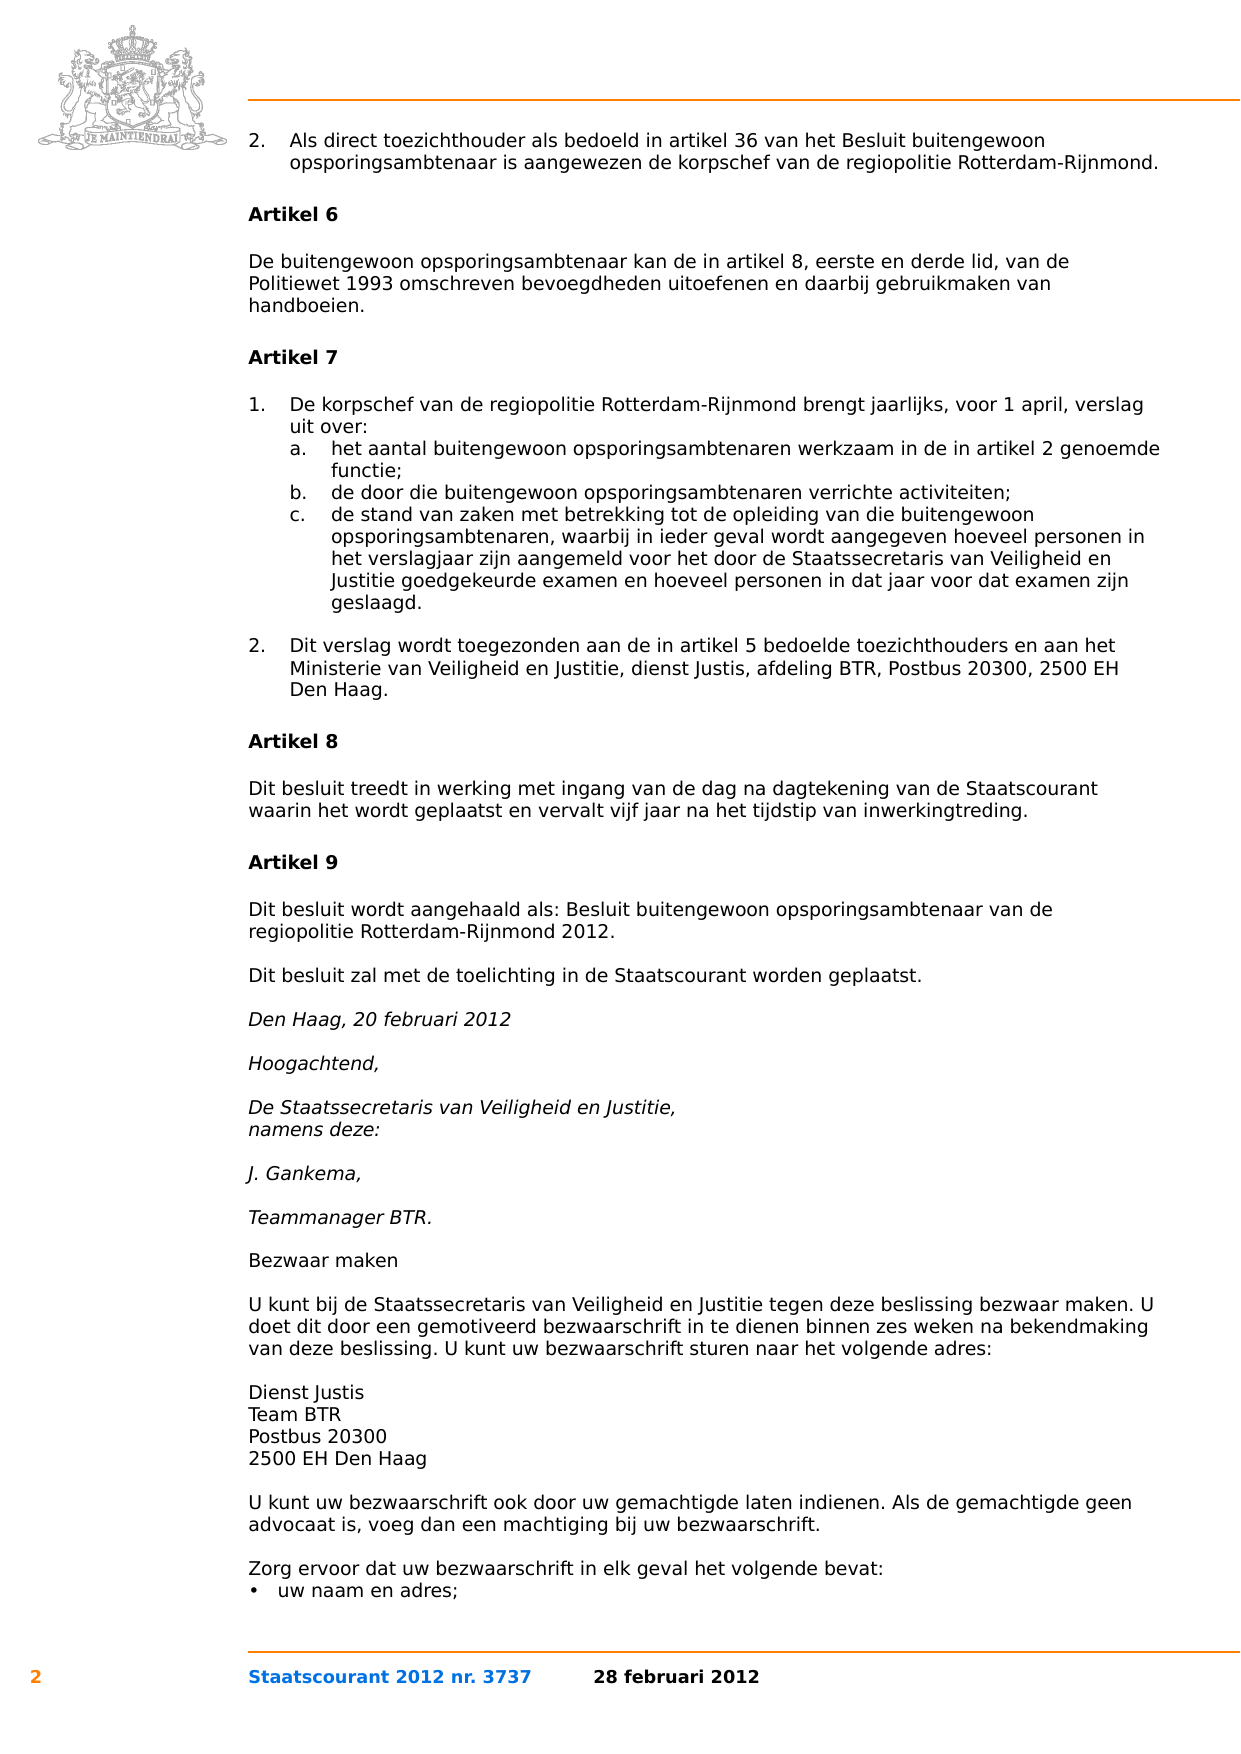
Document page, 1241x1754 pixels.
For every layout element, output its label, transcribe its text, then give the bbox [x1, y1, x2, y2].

text 2. Dit verslag wordt toegezonden aan de in artikel 5 bedoelde toezichthouders en aan het Ministerie van Veiligheid en Justitie, dienst Justis, afdeling BTR, Postbus 20300, 2500 EH Den Haag. [248, 635, 1163, 701]
text U kunt uw bezwaarschrift ook door uw gemachtigde laten indienen. Als de gemachtigde geen advocaat is, voeg dan een machtiging bij uw bezwaarschrift. [248, 1492, 1163, 1536]
text De Staatssecretaris van Veiligheid en Justitie, namens deze: J. Gankema, Teammanager BTR. [248, 1097, 1163, 1228]
subtitle Artikel 6 [248, 204, 1163, 226]
subtitle Artikel 7 [248, 347, 1163, 369]
text Dit besluit wordt aangehaald als: Besluit buitengewoon opsporingsambtenaar van de regiopolitie Rotterdam-Rijnmond 2012. [248, 899, 1163, 943]
text • uw naam en adres; [248, 1580, 1163, 1602]
text c. de stand van zaken met betrekking tot de opleiding van die buitengewoon opsporingsambtenaren, waarbij in ieder geval wordt aangegeven hoeveel personen in het verslagjaar zijn aangemeld voor het door de Staatssecretaris van Veiligheid en Justitie goedgekeurde examen en hoeveel personen in dat jaar voor dat examen zijn geslaagd. [289, 504, 1163, 613]
text Dit besluit zal met de toelichting in de Staatscourant worden geplaatst. [248, 965, 1163, 987]
picture [38, 25, 227, 150]
text Postbus 20300 [248, 1426, 1163, 1448]
text b. de door die buitengewoon opsporingsambtenaren verrichte activiteiten; [289, 482, 1163, 504]
text 2. Als direct toezichthouder als bedoeld in artikel 36 van het Besluit buitengewoon opsporingsambtenaar is aangewezen de korpschef van de regiopolitie Rotterdam-Rijnmond. [248, 130, 1163, 174]
subtitle Artikel 8 [248, 731, 1163, 753]
text 1. De korpschef van de regiopolitie Rotterdam-Rijnmond brengt jaarlijks, voor 1 april, verslag uit over: [248, 394, 1163, 438]
text U kunt bij de Staatssecretaris van Veiligheid en Justitie tegen deze beslissing bezwaar maken. U doet dit door een gemotiveerd bezwaarschrift in te dienen binnen zes weken na bekendmaking van deze beslissing. U kunt uw bezwaarschrift sturen naar het volgende adres: [248, 1294, 1163, 1360]
text Hoogachtend, [248, 1053, 1163, 1075]
subtitle Artikel 9 [248, 852, 1163, 874]
text Zorg ervoor dat uw bezwaarschrift in elk geval het volgende bevat: [248, 1558, 1163, 1580]
text Dienst Justis [248, 1382, 1163, 1404]
text Team BTR [248, 1404, 1163, 1426]
text Bezwaar maken [248, 1250, 1163, 1272]
text De buitengewoon opsporingsambtenaar kan de in artikel 8, eerste en derde lid, van de Politiewet 1993 omschreven bevoegdheden uitoefenen en daarbij gebruikmaken van handboeien. [248, 251, 1163, 317]
text 2500 EH Den Haag [248, 1448, 1163, 1470]
text Den Haag, 20 februari 2012 [248, 1009, 1163, 1031]
text a. het aantal buitengewoon opsporingsambtenaren werkzaam in de in artikel 2 genoemde functie; [289, 438, 1163, 482]
text Dit besluit treedt in werking met ingang van de dag na dagtekening van de Staatscourant waarin het wordt geplaatst en vervalt vijf jaar na het tijdstip van inwerkingtreding. [248, 778, 1163, 822]
